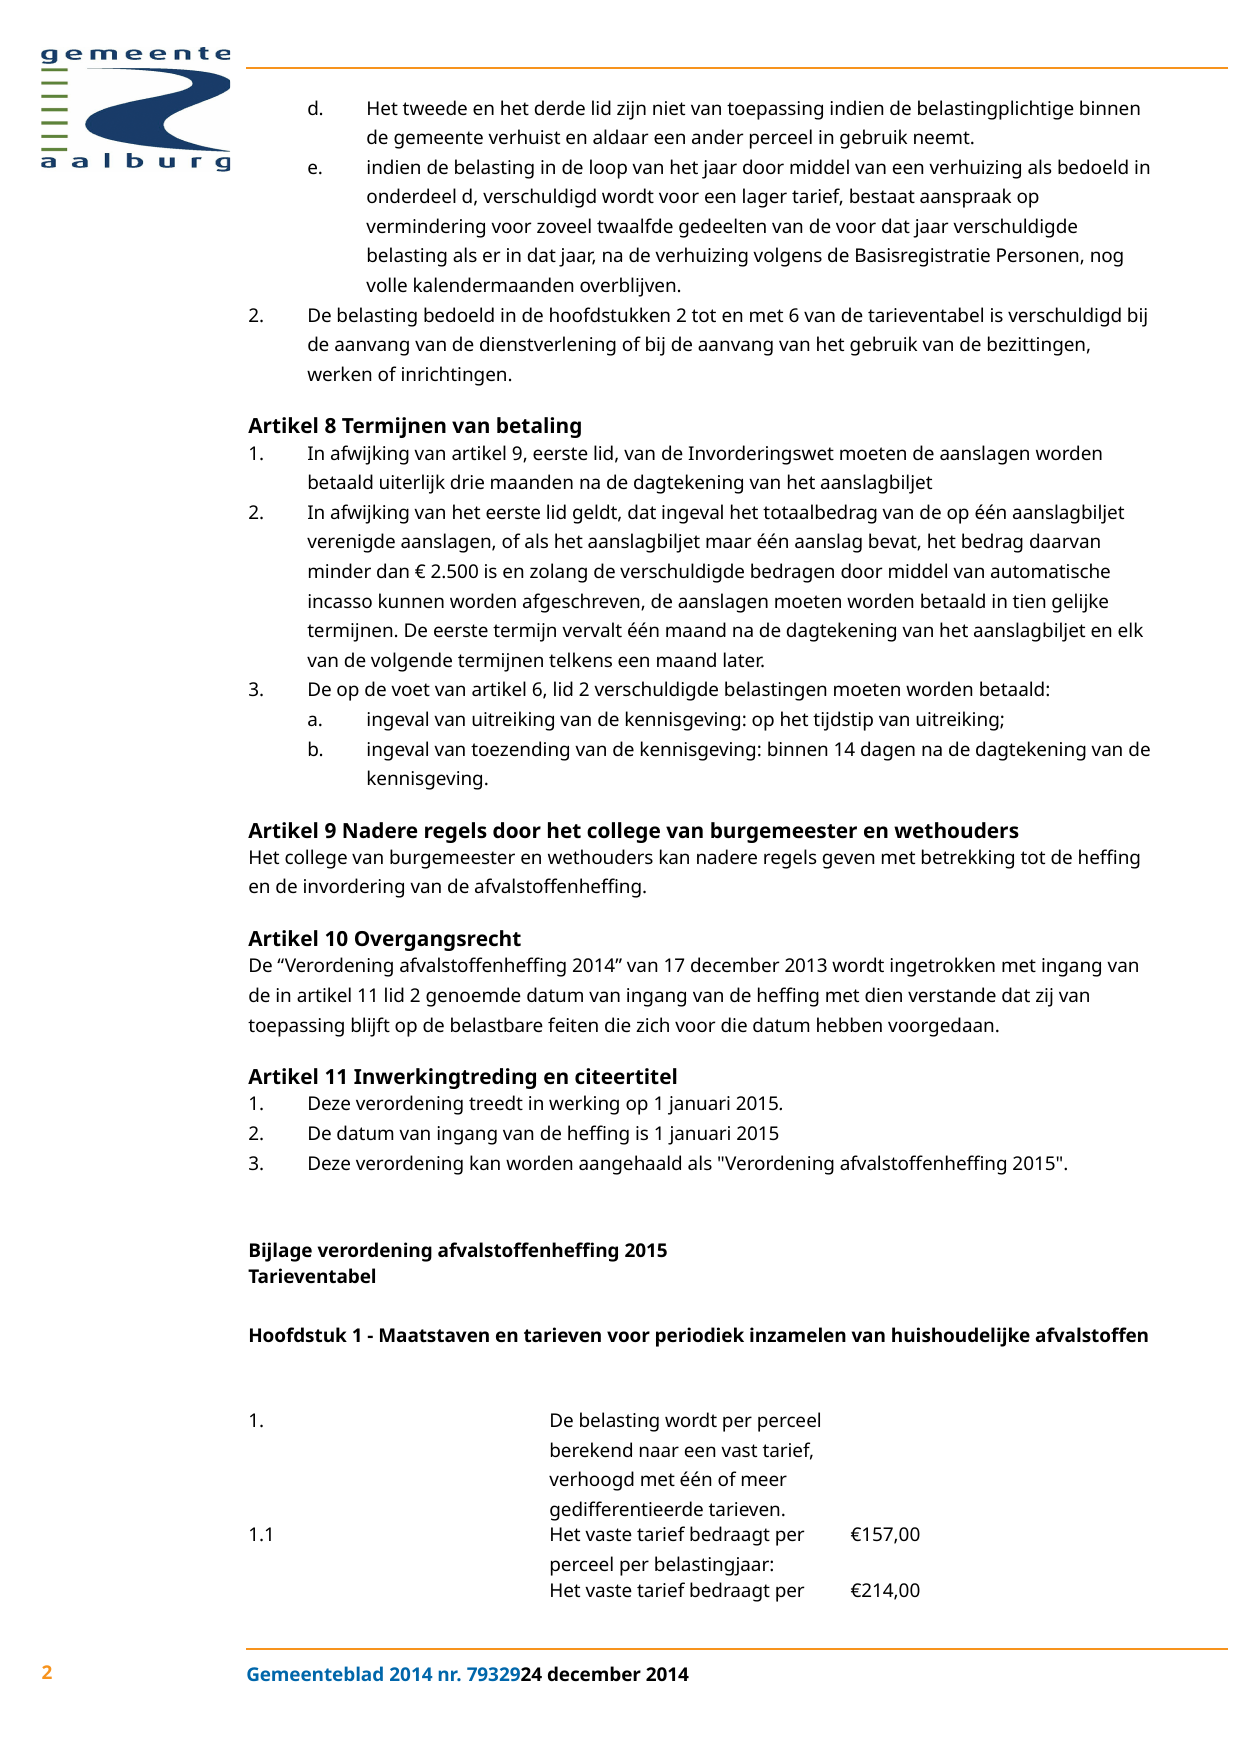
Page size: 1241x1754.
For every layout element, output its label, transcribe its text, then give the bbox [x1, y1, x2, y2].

table_cell Het vaste tarief bedraagt per perceel per belastingjaar: [549, 1522, 850, 1577]
list Deze verordening kan worden aangehaald als "Verordening afvalstoffenheffing 2015". [248, 1150, 1152, 1176]
table_cell 1.1 [248, 1522, 549, 1577]
list De datum van ingang van de heffing is 1 januari 2015 [248, 1120, 1152, 1146]
table_header De belasting wordt per perceel berekend naar een vast tarief, verhoogd met één of meer gedifferentieerde tarieven. [549, 1407, 850, 1522]
table_cell [248, 1577, 549, 1603]
text Hoofdstuk 1 - Maatstaven en tarieven voor periodiek inzamelen van huishoudelijke afvalstoffen [248, 1322, 1152, 1348]
table_cell Het vaste tarief bedraagt per [549, 1577, 850, 1603]
list indien de belasting in de loop van het jaar door middel van een verhuizing als bedoeld in onderdeel d, verschuldigd wordt voor een lager tarief, bestaat aanspraak op vermindering voor zoveel twaalfde gedeelten van de voor dat jaar verschuldigde belasting als er in dat jaar, na de verhuizing volgens de Basisregistratie Personen, nog volle kalendermaanden overblijven. [307, 154, 1152, 298]
text Het college van burgemeester en wethouders kan nadere regels geven met betrekking tot de heffing en de invordering van de afvalstoffenheffing. [248, 844, 1152, 899]
text Bijlage verordening afvalstoffenheffing 2015 [248, 1235, 1152, 1263]
table_header 1. [248, 1407, 549, 1522]
list In afwijking van artikel 9, eerste lid, van de Invorderingswet moeten de aanslagen worden betaald uiterlijk drie maanden na de dagtekening van het aanslagbiljet [248, 440, 1152, 495]
table_cell €214,00 [850, 1577, 1152, 1603]
list ingeval van uitreiking van de kennisgeving: op het tijdstip van uitreiking; [307, 706, 1152, 732]
table_cell €157,00 [850, 1522, 1152, 1577]
text Artikel 8 Termijnen van betaling [248, 411, 1152, 440]
picture [41, 47, 231, 172]
list De op de voet van artikel 6, lid 2 verschuldigde belastingen moeten worden betaald: [248, 677, 1152, 702]
list Het tweede en het derde lid zijn niet van toepassing indien de belastingplichtige binnen de gemeente verhuist en aldaar een ander perceel in gebruik neemt. [307, 95, 1152, 150]
text Artikel 11 Inwerkingtreding en citeertitel [248, 1062, 1152, 1091]
text Artikel 9 Nadere regels door het college van burgemeester en wethouders [248, 816, 1152, 844]
list ingeval van toezending van de kennisgeving: binnen 14 dagen na de dagtekening van de kennisgeving. [307, 736, 1152, 791]
list De belasting bedoeld in de hoofdstukken 2 tot en met 6 van de tarieventabel is verschuldigd bij de aanvang van de dienstverlening of bij de aanvang van het gebruik van de bezittingen, werken of inrichtingen. [248, 302, 1152, 387]
list Deze verordening treedt in werking op 1 januari 2015. [248, 1091, 1152, 1116]
text Tarieventabel [248, 1263, 1152, 1289]
text De “Verordening afvalstoffenheffing 2014” van 17 december 2013 wordt ingetrokken met ingang van de in artikel 11 lid 2 genoemde datum van ingang van de heffing met dien verstande dat zij van toepassing blijft op de belastbare feiten die zich voor die datum hebben voorgedaan. [248, 953, 1152, 1037]
text Artikel 10 Overgangsrecht [248, 924, 1152, 953]
list In afwijking van het eerste lid geldt, dat ingeval het totaalbedrag van de op één aanslagbiljet verenigde aanslagen, of als het aanslagbiljet maar één aanslag bevat, het bedrag daarvan minder dan € 2.500 is en zolang de verschuldigde bedragen door middel van automatische incasso kunnen worden afgeschreven, de aanslagen moeten worden betaald in tien gelijke termijnen. De eerste termijn vervalt één maand na de dagtekening van het aanslagbiljet en elk van de volgende termijnen telkens een maand later. [248, 499, 1152, 673]
